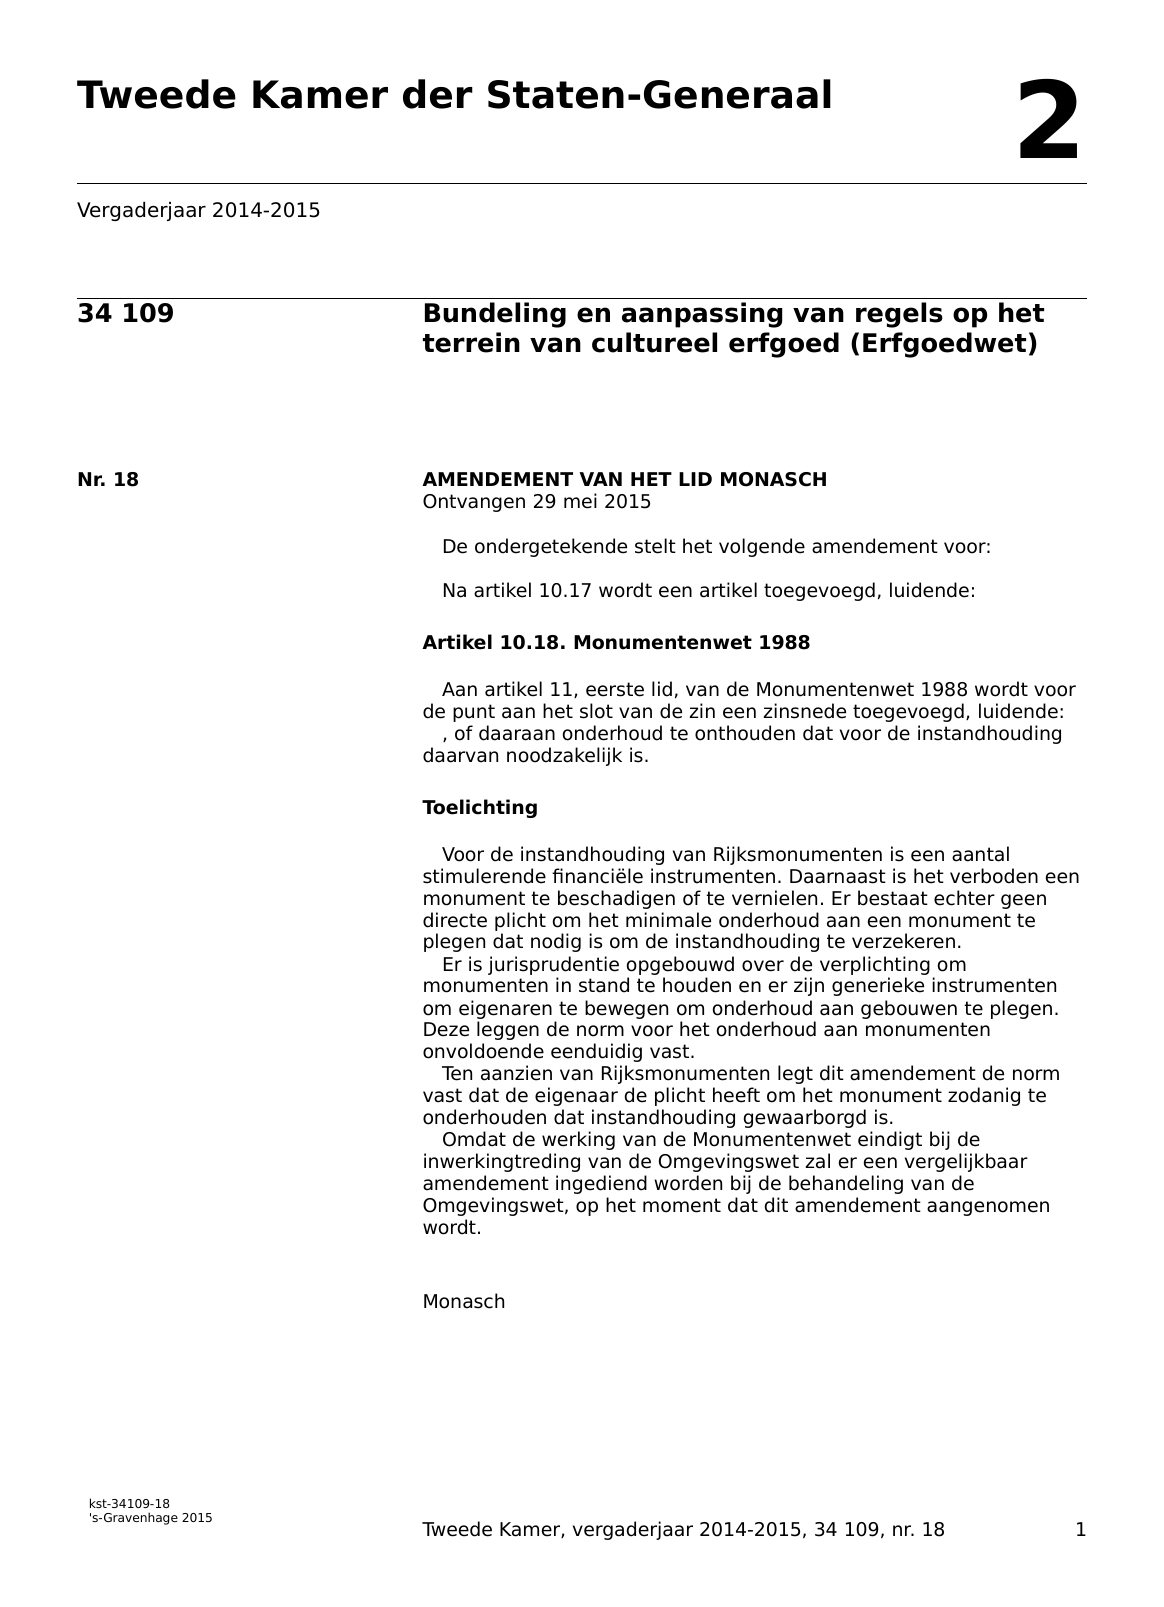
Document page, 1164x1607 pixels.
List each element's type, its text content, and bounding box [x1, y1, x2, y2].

subtitle Artikel 10.18. Monumentenwet 1988 [422, 632, 1087, 654]
text 's-Gravenhage 2015 [88, 1511, 323, 1525]
text Er is jurisprudentie opgebouwd over de verplichting om monumenten in stand te houden en er zijn generieke instrumenten om eigenaren te bewegen om onderhoud aan gebouwen te plegen. Deze leggen de norm voor het onderhoud aan monumenten onvoldoende eenduidig vast. [422, 953, 1087, 1063]
text Ontvangen 29 mei 2015 [422, 491, 1087, 513]
text Na artikel 10.17 wordt een artikel toegevoegd, luidende: [422, 580, 1087, 602]
text Voor de instandhouding van Rijksmonumenten is een aantal stimulerende financiële instrumenten. Daarnaast is het verboden een monument te beschadigen of te vernielen. Er bestaat echter geen directe plicht om het minimale onderhoud aan een monument te plegen dat nodig is om de instandhouding te verzekeren. [422, 843, 1087, 953]
text Ten aanzien van Rijksmonumenten legt dit amendement de norm vast dat de eigenaar de plicht heeft om het monument zodanig te onderhouden dat instandhouding gewaarborgd is. [422, 1063, 1087, 1129]
table_cell Vergaderjaar 2014-2015 [77, 184, 1087, 298]
text De ondergetekende stelt het volgende amendement voor: [422, 536, 1087, 557]
table_header Tweede Kamer der Staten-Generaal [77, 59, 886, 183]
text Monasch [422, 1269, 1087, 1313]
subtitle Toelichting [422, 797, 1087, 818]
subtitle Nr. 18 AMENDEMENT VAN HET LID MONASCH [77, 469, 1087, 491]
text Aan artikel 11, eerste lid, van de Monumentenwet 1988 wordt voor de punt aan het slot van de zin een zinsnede toegevoegd, luidende: [422, 679, 1087, 723]
text kst-34109-18 [88, 1497, 323, 1511]
subtitle 34 109 Bundeling en aanpassing van regels op het terrein van cultureel erfgoed (Erfgoedwet) [77, 299, 1087, 358]
text Omdat de werking van de Monumentenwet eindigt bij de inwerkingtreding van de Omgevingswet zal er een vergelijkbaar amendement ingediend worden bij de behandeling van de Omgevingswet, op het moment dat dit amendement aangenomen wordt. [422, 1129, 1087, 1239]
text , of daaraan onderhoud te onthouden dat voor de instandhouding daarvan noodzakelijk is. [422, 723, 1087, 767]
table_header 2 [886, 59, 1087, 183]
